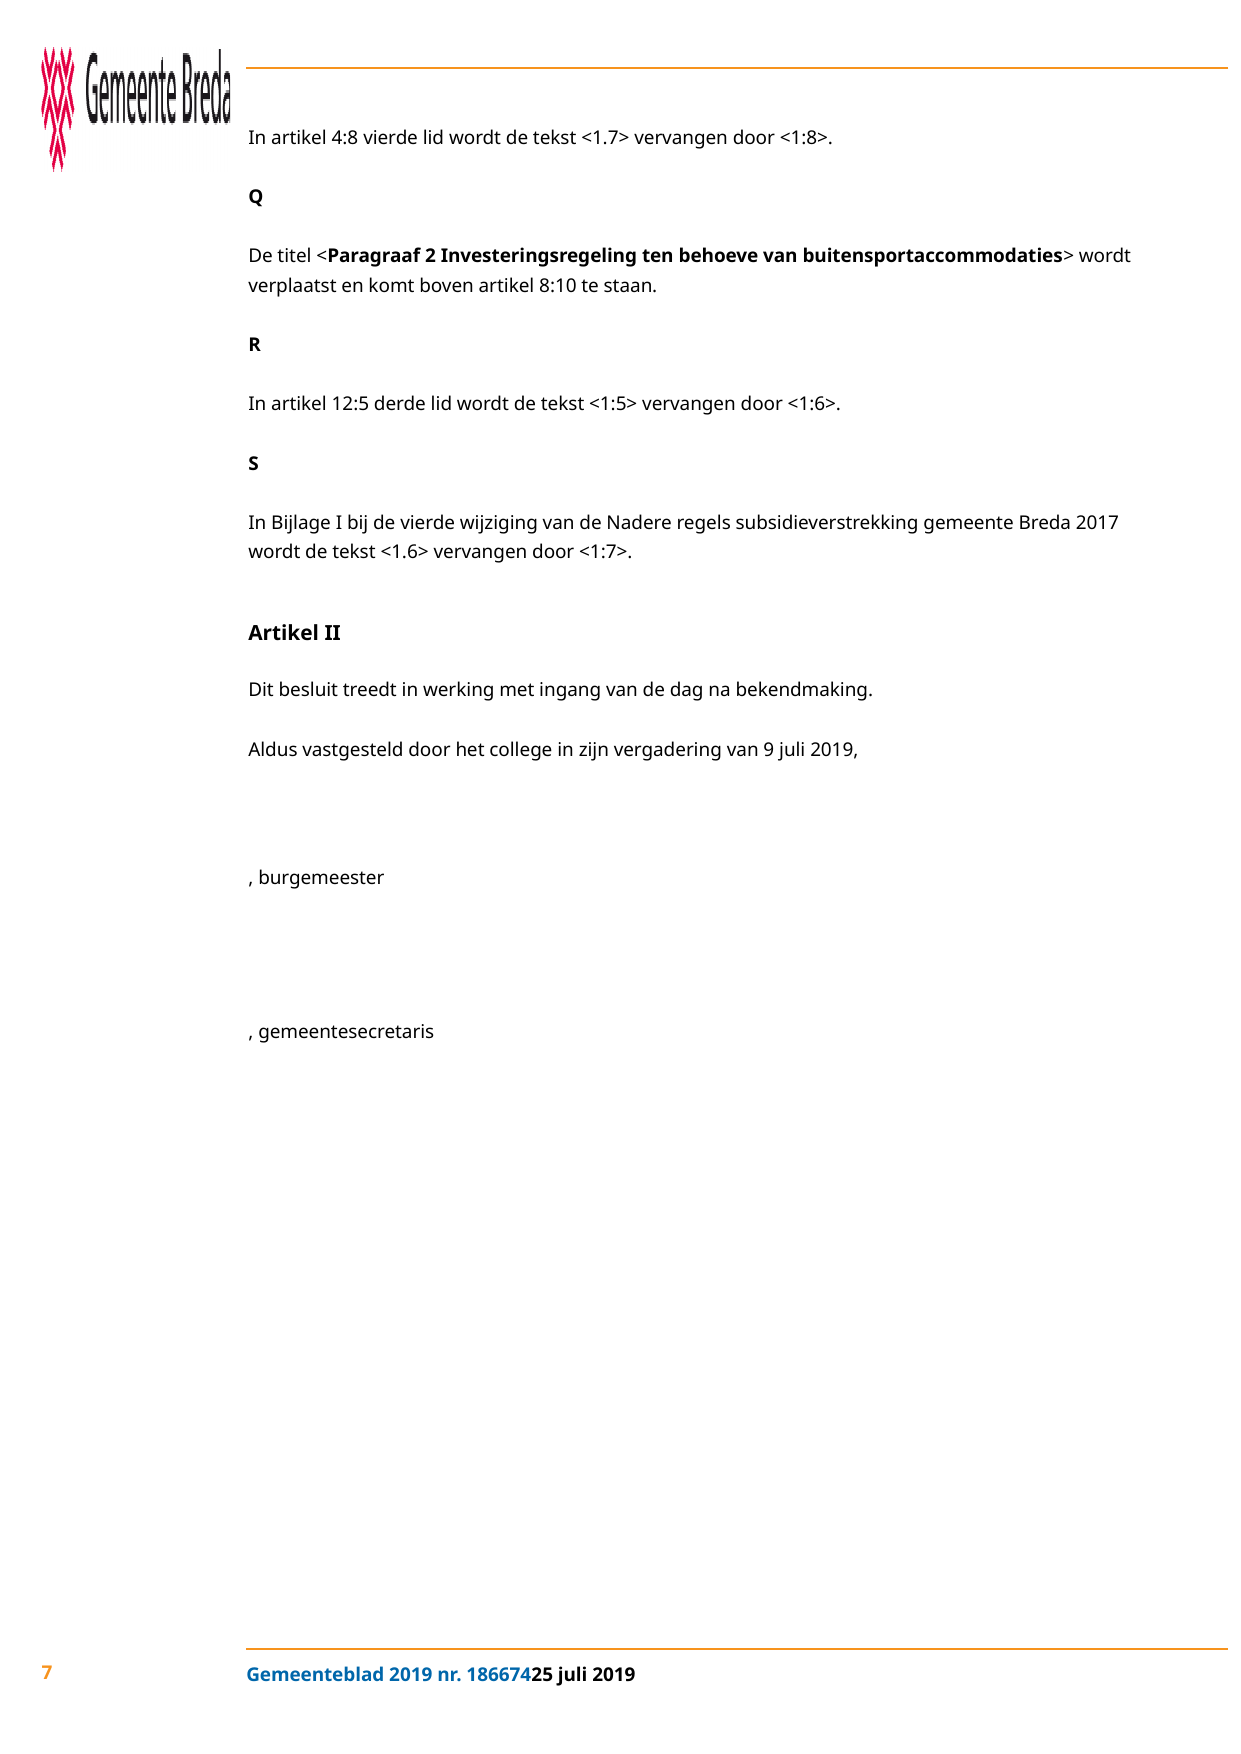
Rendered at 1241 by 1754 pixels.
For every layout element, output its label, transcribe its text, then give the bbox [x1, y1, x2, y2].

text Dit besluit treedt in werking met ingang van de dag na bekendmaking. [248, 677, 1152, 702]
text S [248, 450, 1152, 476]
text Q [248, 183, 1152, 209]
text De titel <Paragraaf 2 Investeringsregeling ten behoeve van buitensportaccommodaties> wordt verplaatst en komt boven artikel 8:10 te staan. [248, 243, 1152, 298]
text R [248, 331, 1152, 357]
text In Bijlage I bij de vierde wijziging van de Nadere regels subsidieverstrekking gemeente Breda 2017 wordt de tekst <1.6> vervangen door <1:7>. [248, 509, 1152, 564]
text Artikel II [248, 618, 1152, 647]
picture [41, 47, 231, 172]
text Aldus vastgesteld door het college in zijn vergadering van 9 juli 2019, [248, 736, 1152, 761]
text In artikel 12:5 derde lid wordt de tekst <1:5> vervangen door <1:6>. [248, 391, 1152, 416]
text , gemeentesecretaris [248, 1019, 1152, 1044]
text , burgemeester [248, 864, 1152, 890]
text In artikel 4:8 vierde lid wordt de tekst <1.7> vervangen door <1:8>. [248, 124, 1152, 150]
